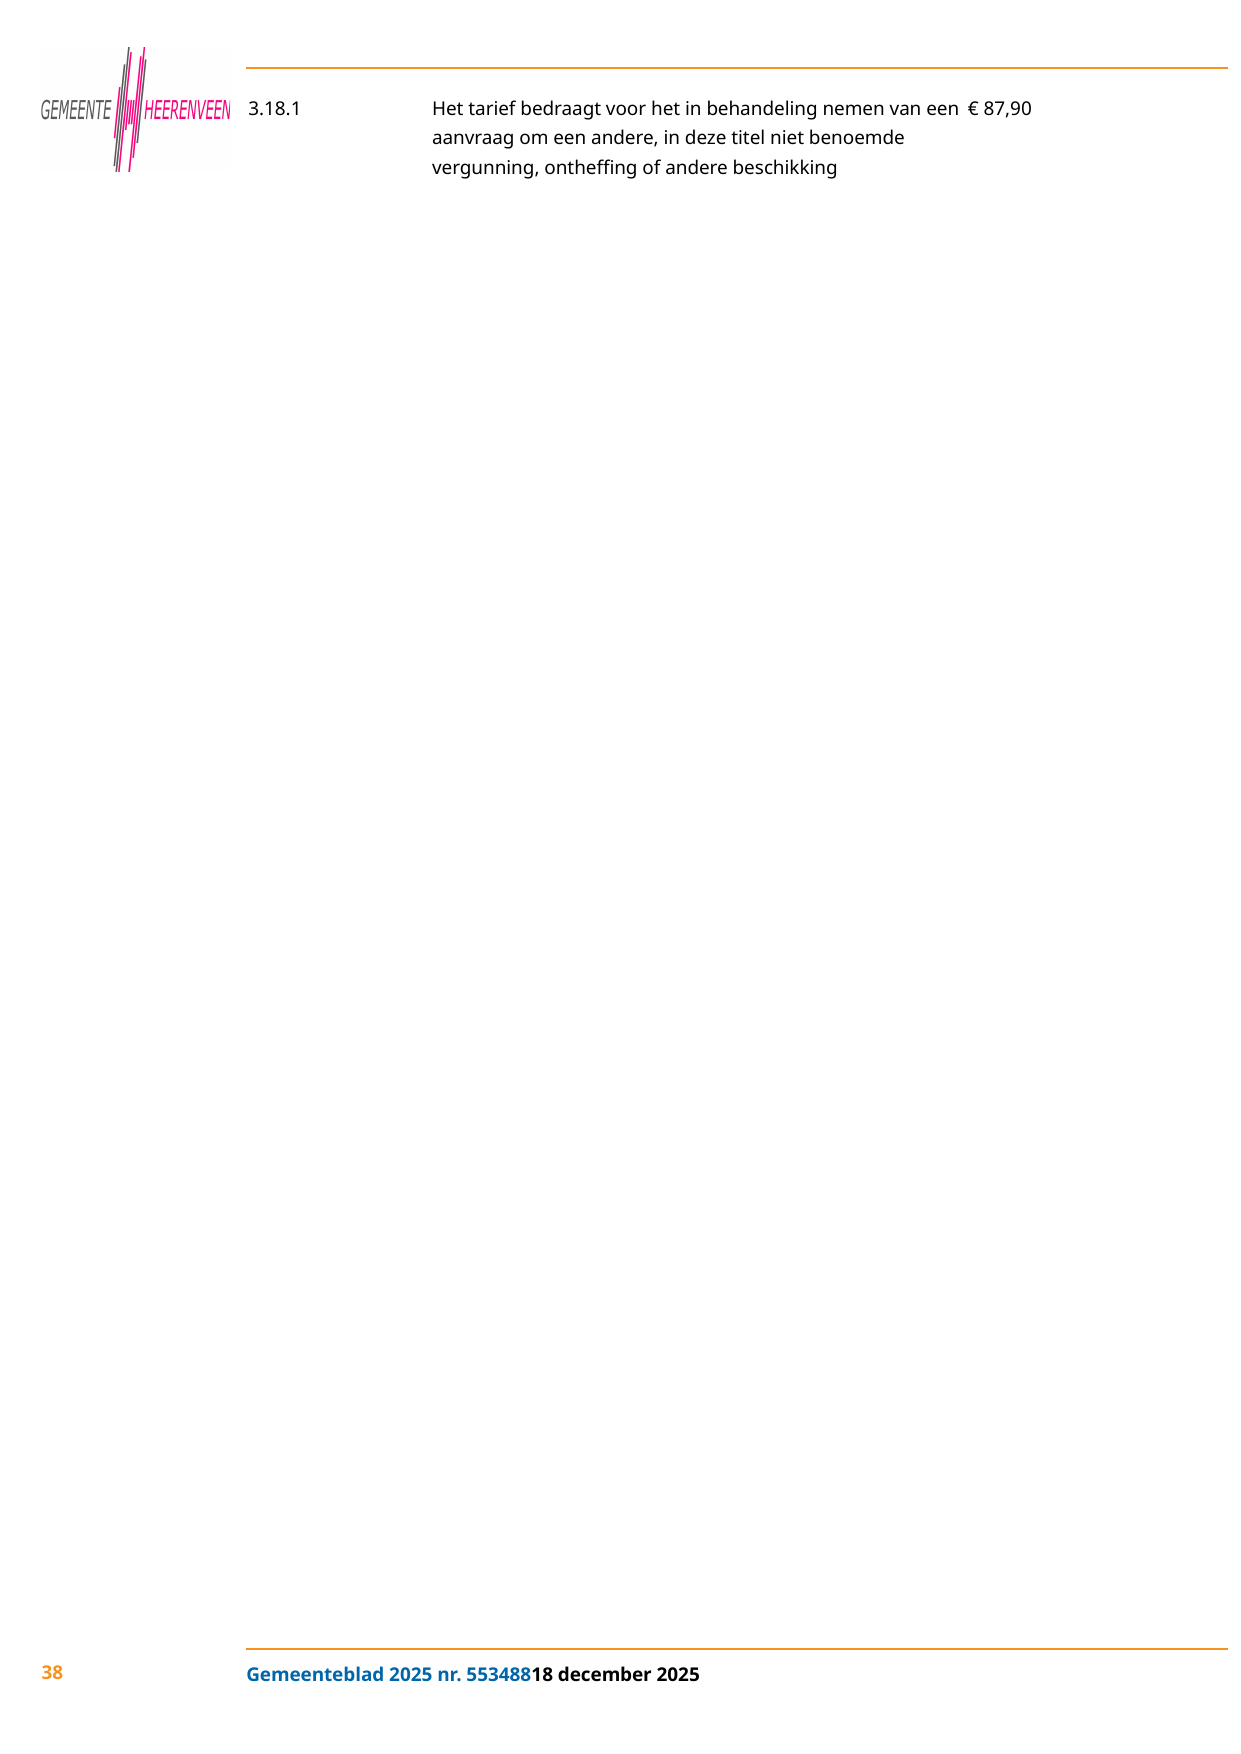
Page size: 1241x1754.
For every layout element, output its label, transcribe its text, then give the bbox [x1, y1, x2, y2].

table_cell € 87,90 [968, 95, 1152, 180]
picture [41, 47, 231, 172]
table_cell Het tarief bedraagt voor het in behandeling nemen van een aanvraag om een andere, in deze titel niet benoemde vergunning, ontheffing of andere beschikking [432, 95, 968, 180]
table_cell 3.18.1 [248, 95, 432, 180]
